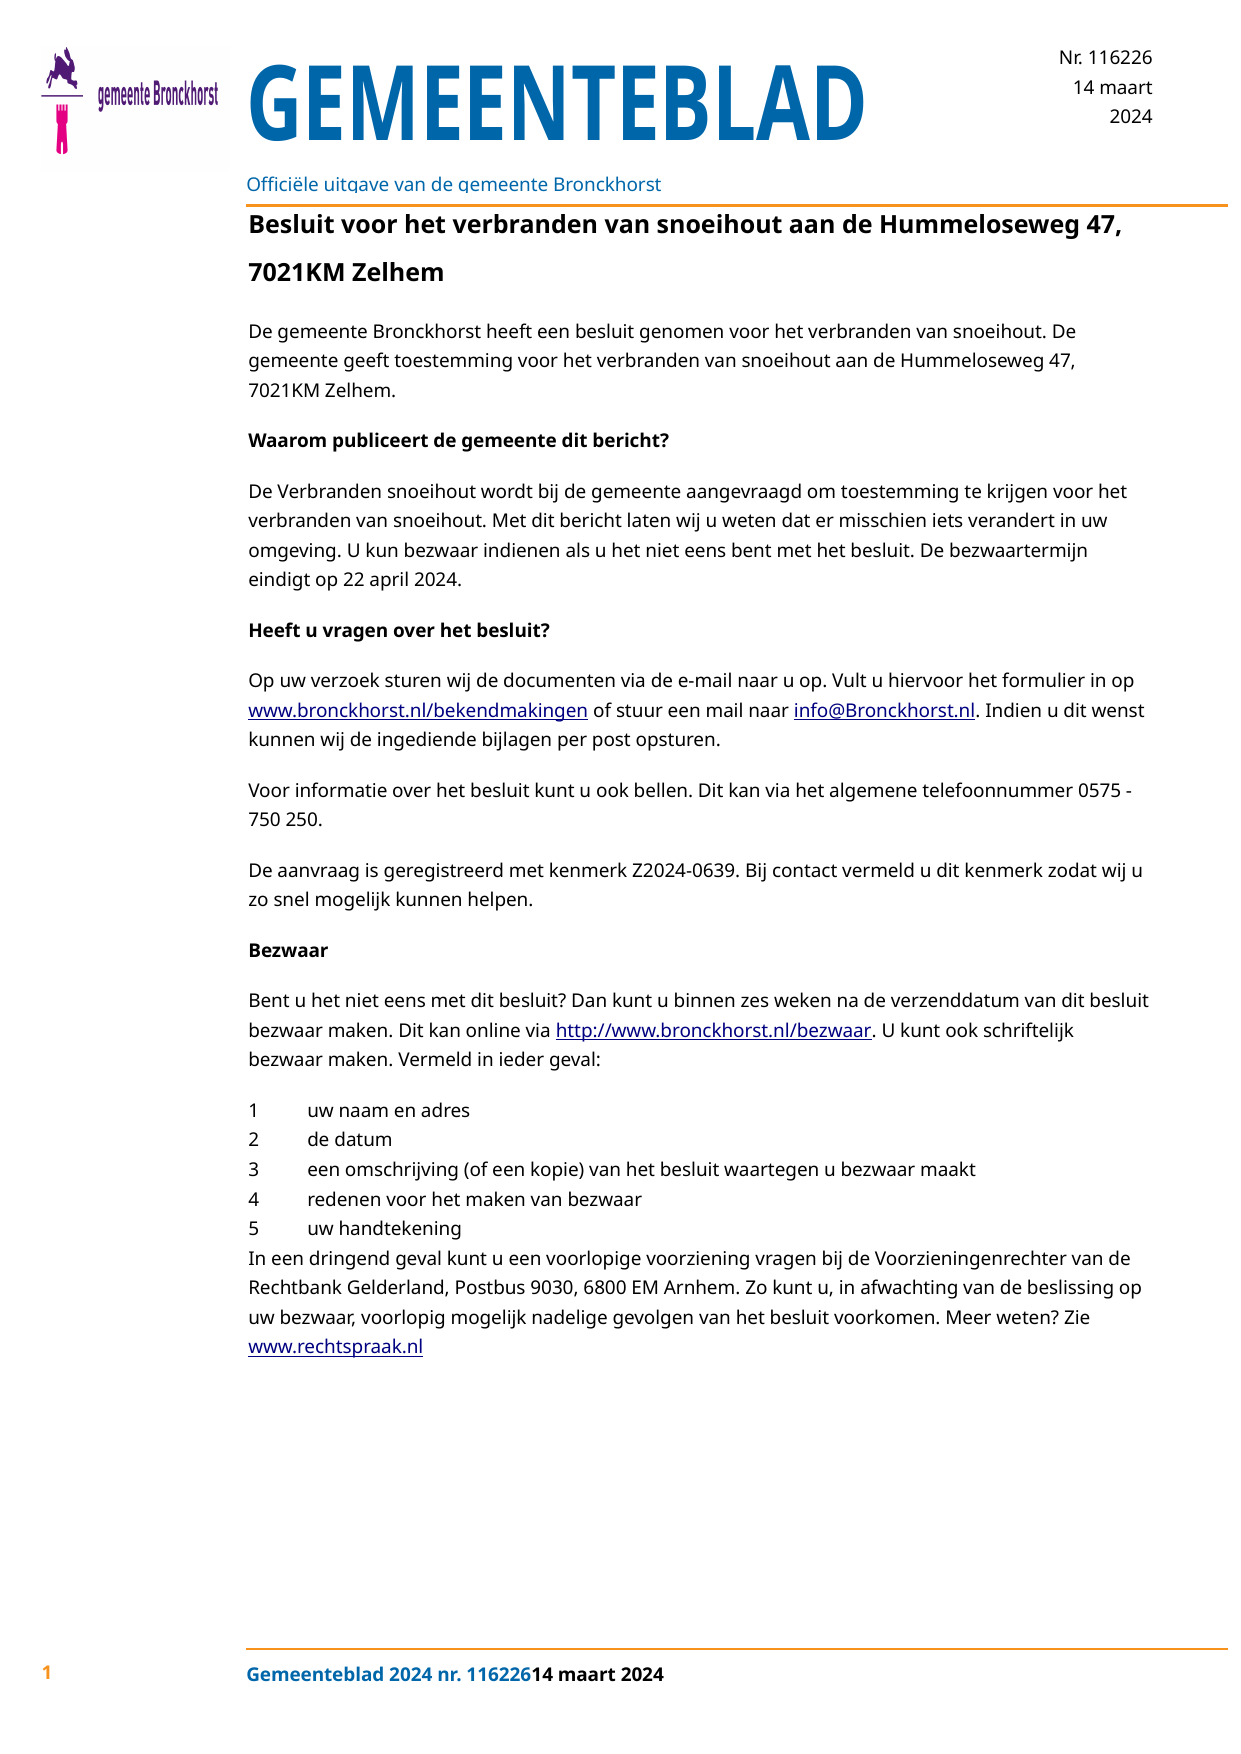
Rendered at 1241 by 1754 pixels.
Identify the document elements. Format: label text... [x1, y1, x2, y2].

text Voor informatie over het besluit kunt u ook bellen. Dit kan via het algemene telefoonnummer 0575 - 750 250. [248, 777, 1152, 832]
text Besluit voor het verbranden van snoeihout aan de Hummeloseweg 47, 7021KM Zelhem [248, 207, 1152, 288]
text Bezwaar [248, 937, 1152, 963]
list de datum [248, 1127, 1152, 1152]
text Bent u het niet eens met dit besluit? Dan kunt u binnen zes weken na de verzenddatum van dit besluit bezwaar maken. Dit kan online via http://www.bronckhorst.nl/bezwaar. U kunt ook schriftelijk bezwaar maken. Vermeld in ieder geval: [248, 987, 1152, 1072]
list uw handtekening [248, 1215, 1152, 1241]
text De aanvraag is geregistreerd met kenmerk Z2024-0639. Bij contact vermeld u dit kenmerk zodat wij u zo snel mogelijk kunnen helpen. [248, 857, 1152, 912]
list uw naam en adres [248, 1097, 1152, 1123]
text De Verbranden snoeihout wordt bij de gemeente aangevraagd om toestemming te krijgen voor het verbranden van snoeihout. Met dit bericht laten wij u weten dat er misschien iets verandert in uw omgeving. U kun bezwaar indienen als u het niet eens bent met het besluit. De bezwaartermijn eindigt op 22 april 2024. [248, 478, 1152, 592]
list redenen voor het maken van bezwaar [248, 1186, 1152, 1212]
picture [41, 47, 231, 172]
text Op uw verzoek sturen wij de documenten via de e-mail naar u op. Vult u hiervoor het formulier in op www.bronckhorst.nl/bekendmakingen of stuur een mail naar info@Bronckhorst.nl. Indien u dit wenst kunnen wij de ingediende bijlagen per post opsturen. [248, 667, 1152, 752]
text Waarom publiceert de gemeente dit bericht? [248, 427, 1152, 453]
text In een dringend geval kunt u een voorlopige voorziening vragen bij de Voorzieningenrechter van de Rechtbank Gelderland, Postbus 9030, 6800 EM Arnhem. Zo kunt u, in afwachting van de beslissing op uw bezwaar, voorlopig mogelijk nadelige gevolgen van het besluit voorkomen. Meer weten? Zie www.rechtspraak.nl [248, 1245, 1152, 1359]
text Heeft u vragen over het besluit? [248, 617, 1152, 643]
text De gemeente Bronckhorst heeft een besluit genomen voor het verbranden van snoeihout. De gemeente geeft toestemming voor het verbranden van snoeihout aan de Hummeloseweg 47, 7021KM Zelhem. [248, 318, 1152, 403]
list een omschrijving (of een kopie) van het besluit waartegen u bezwaar maakt [248, 1156, 1152, 1182]
